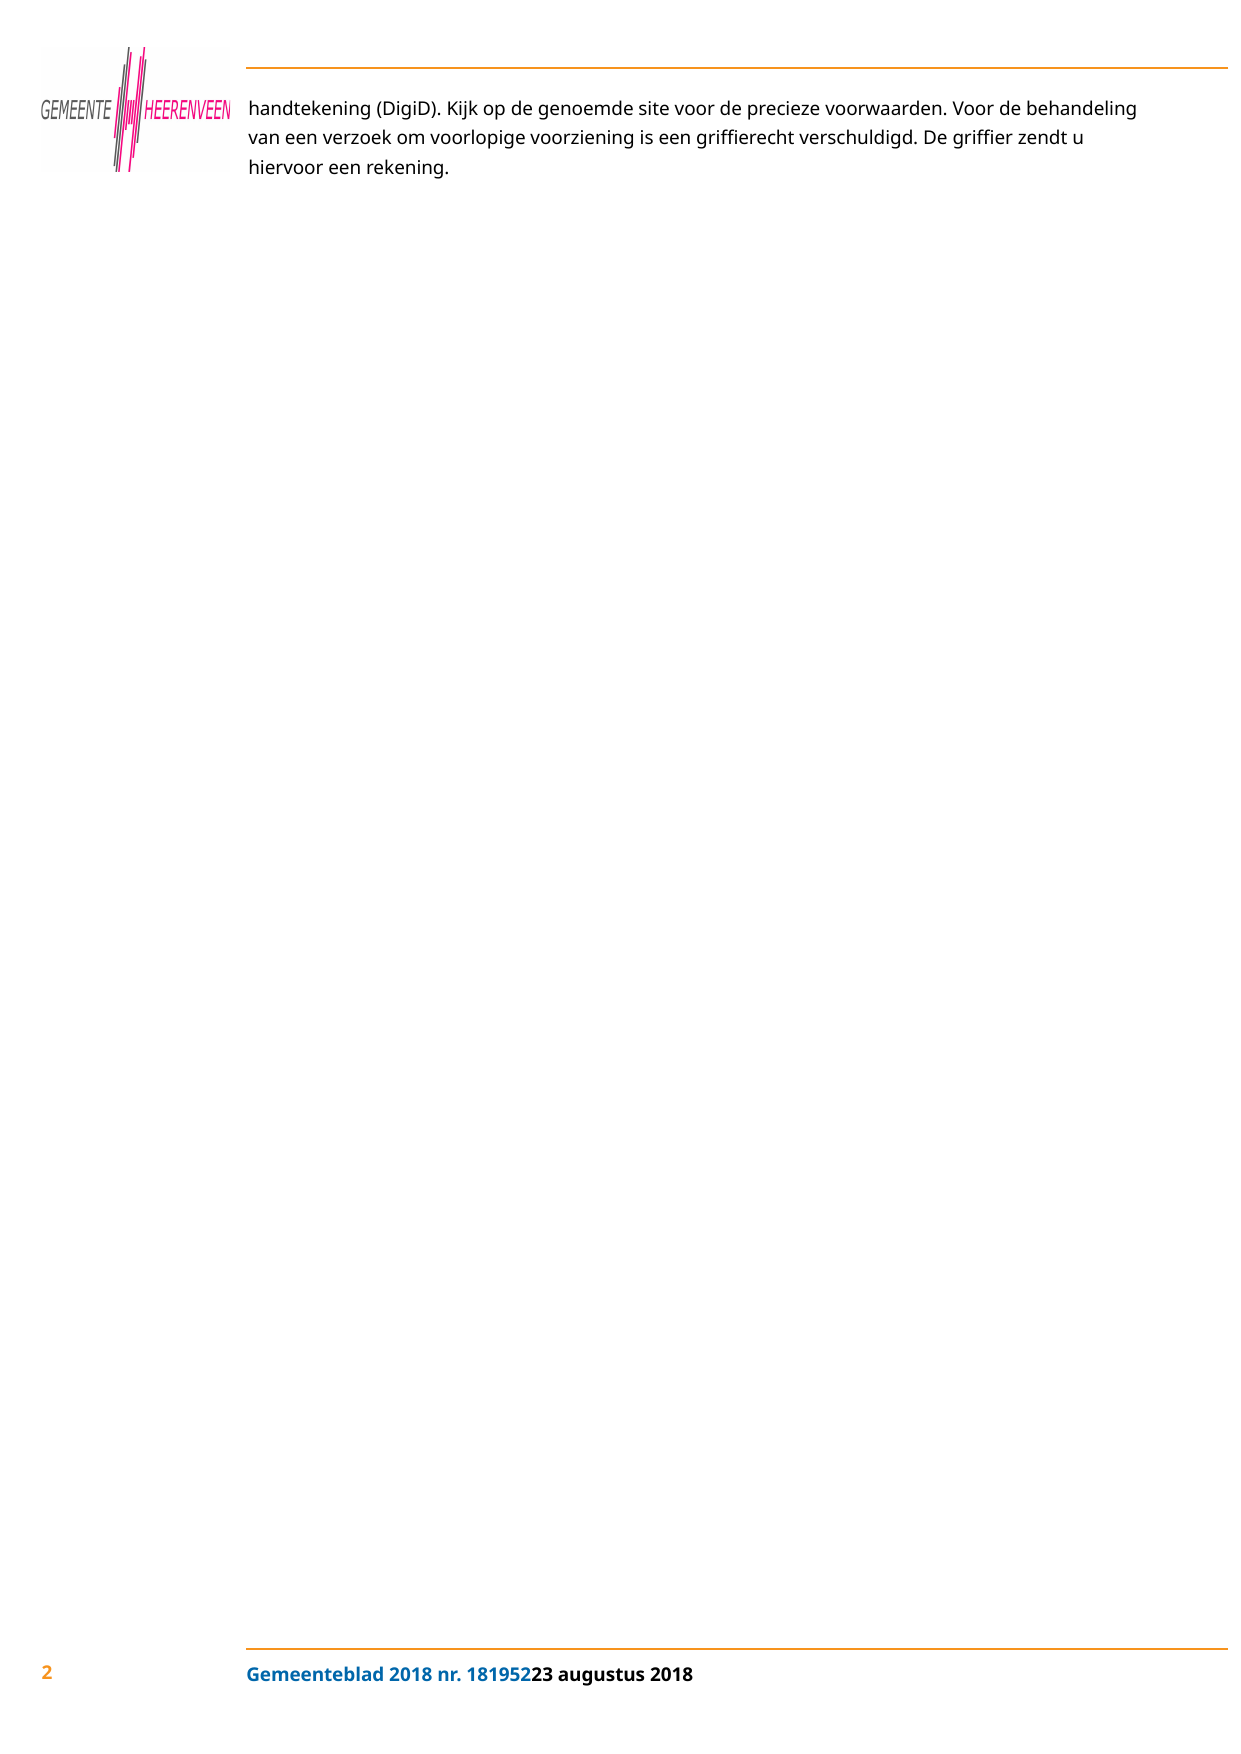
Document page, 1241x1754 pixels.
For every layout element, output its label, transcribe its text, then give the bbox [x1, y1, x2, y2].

text handtekening (DigiD). Kijk op de genoemde site voor de precieze voorwaarden. Voor de behandeling van een verzoek om voorlopige voorziening is een griffierecht verschuldigd. De griffier zendt u hiervoor een rekening. [248, 95, 1152, 180]
picture [41, 47, 231, 172]
